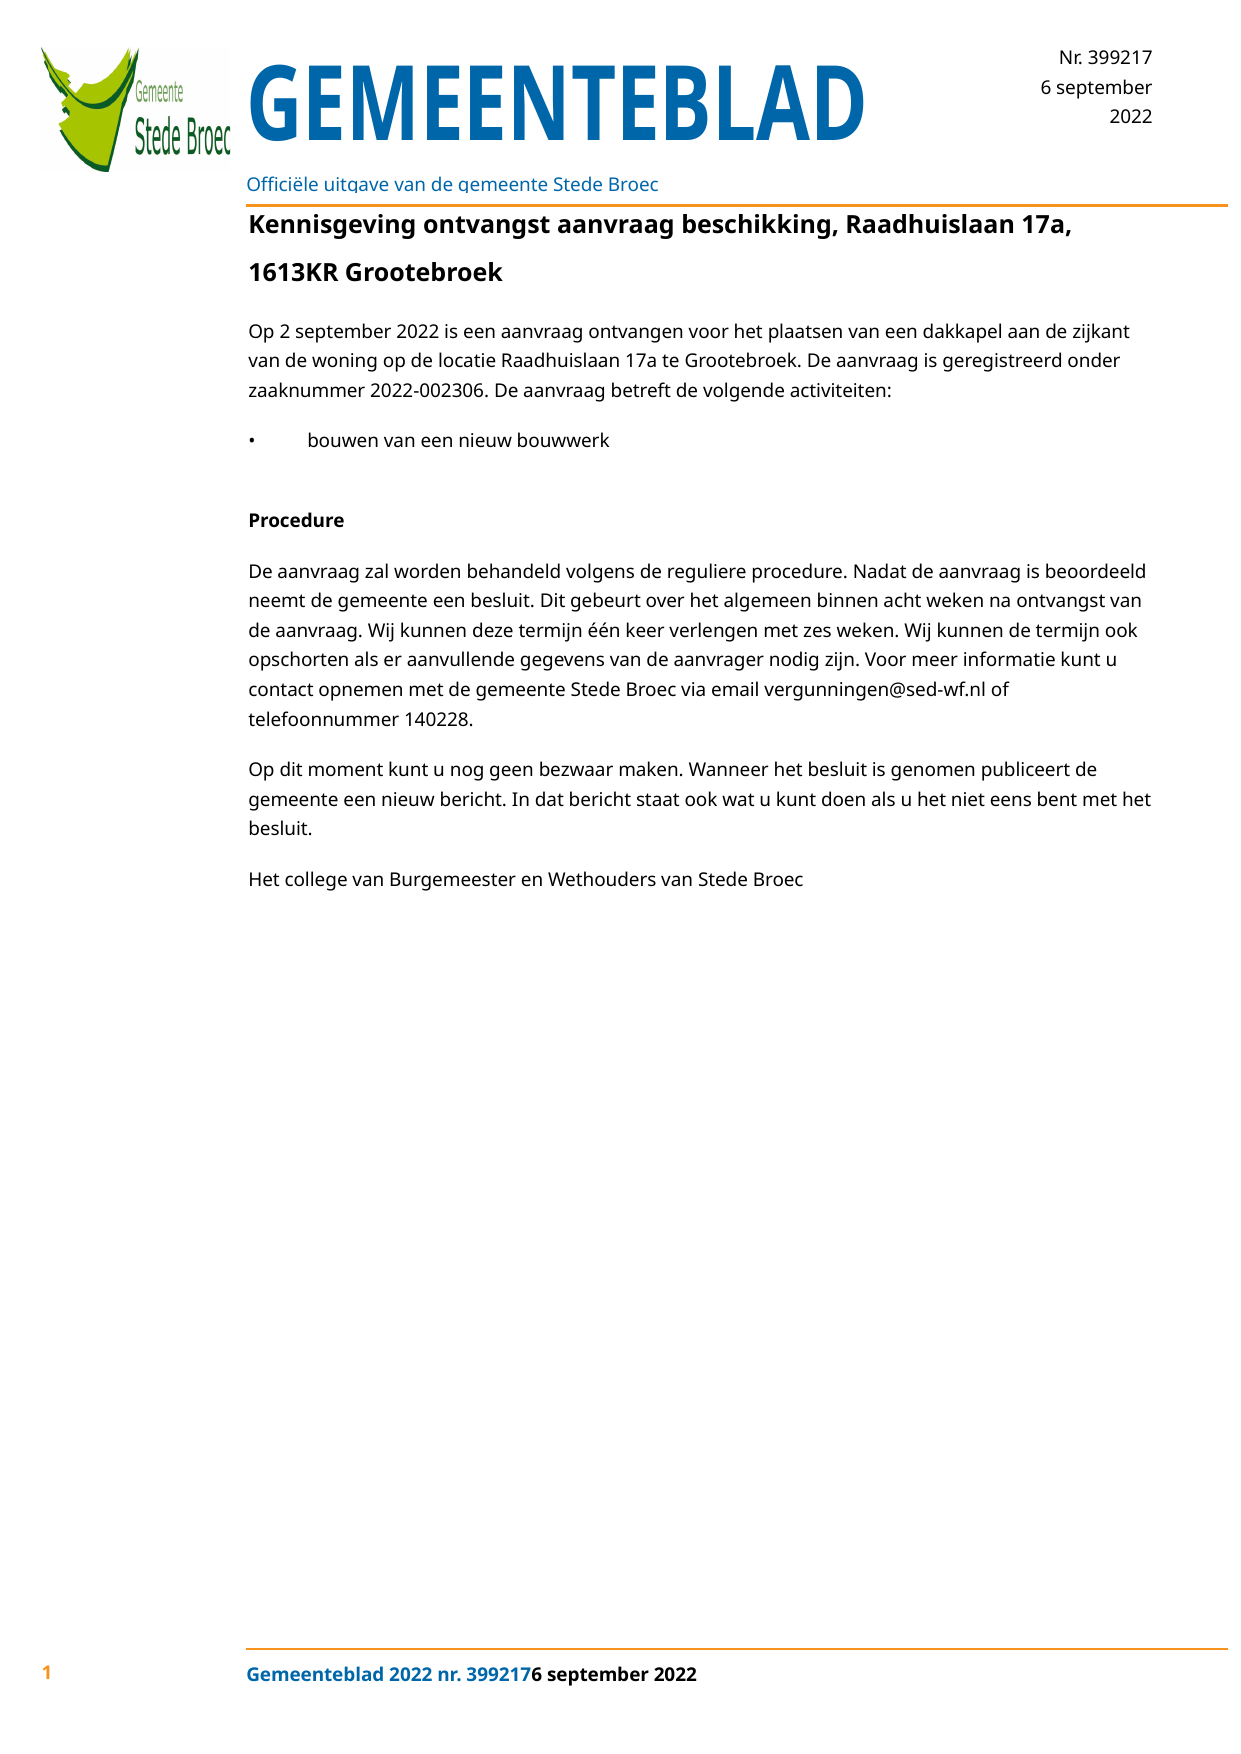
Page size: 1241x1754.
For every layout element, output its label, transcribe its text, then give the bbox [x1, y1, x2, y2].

list bouwen van een nieuw bouwwerk [248, 427, 1152, 453]
text Het college van Burgemeester en Wethouders van Stede Broec [248, 866, 1152, 892]
text Kennisgeving ontvangst aanvraag beschikking, Raadhuislaan 17a, 1613KR Grootebroek [248, 207, 1152, 288]
text Procedure [248, 507, 1152, 533]
text Op 2 september 2022 is een aanvraag ontvangen voor het plaatsen van een dakkapel aan de zijkant van de woning op de locatie Raadhuislaan 17a te Grootebroek. De aanvraag is geregistreerd onder zaaknummer 2022-002306. De aanvraag betreft de volgende activiteiten: [248, 318, 1152, 403]
text De aanvraag zal worden behandeld volgens de reguliere procedure. Nadat de aanvraag is beoordeeld neemt de gemeente een besluit. Dit gebeurt over het algemeen binnen acht weken na ontvangst van de aanvraag. Wij kunnen deze termijn één keer verlengen met zes weken. Wij kunnen de termijn ook opschorten als er aanvullende gegevens van de aanvrager nodig zijn. Voor meer informatie kunt u contact opnemen met de gemeente Stede Broec via email vergunningen@sed-wf.nl of telefoonnummer 140228. [248, 558, 1152, 732]
text Op dit moment kunt u nog geen bezwaar maken. Wanneer het besluit is genomen publiceert de gemeente een nieuw bericht. In dat bericht staat ook wat u kunt doen als u het niet eens bent met het besluit. [248, 756, 1152, 841]
picture [41, 47, 231, 172]
